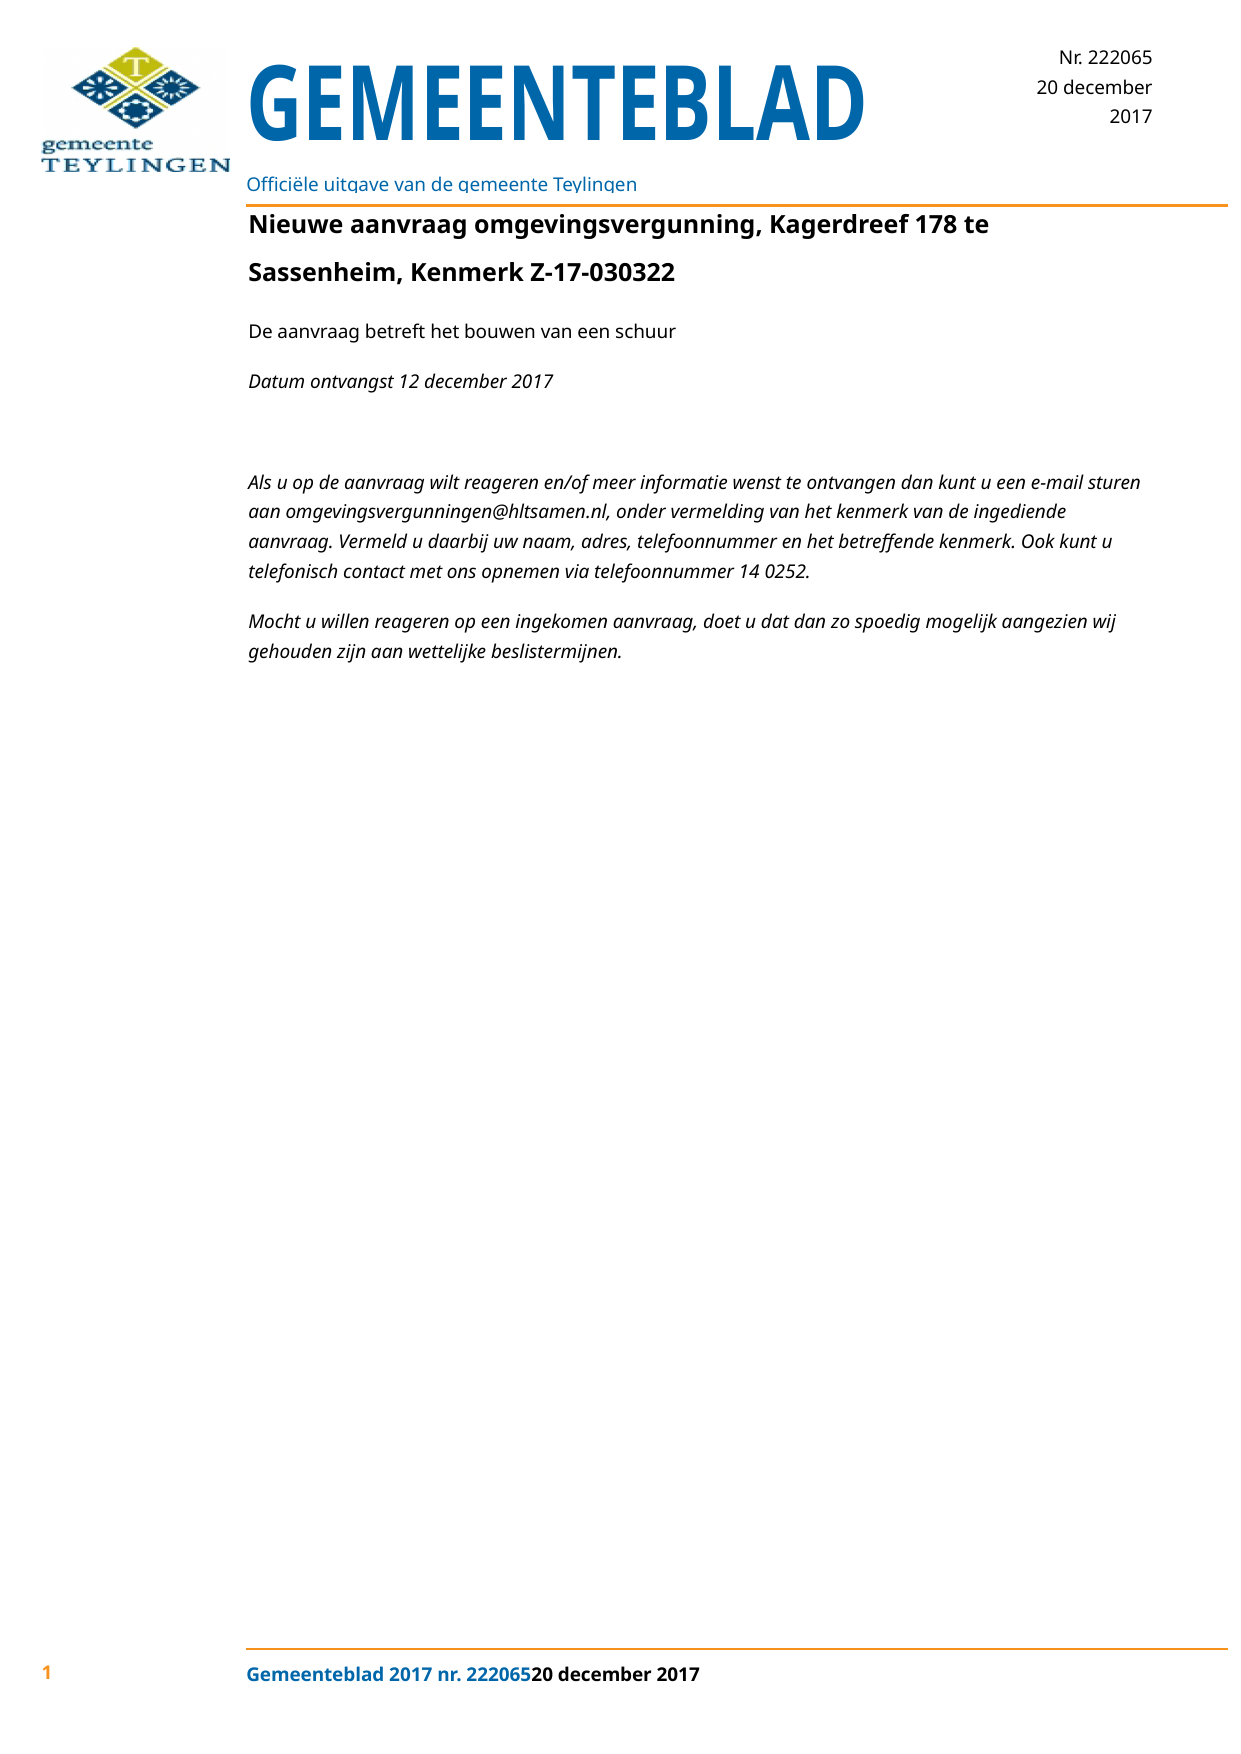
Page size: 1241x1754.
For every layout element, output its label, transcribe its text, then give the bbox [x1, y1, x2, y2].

picture [41, 47, 231, 172]
text Nieuwe aanvraag omgevingsvergunning, Kagerdreef 178 te Sassenheim, Kenmerk Z-17-030322 [248, 207, 1152, 288]
text Datum ontvangst 12 december 2017 [248, 368, 1152, 394]
text De aanvraag betreft het bouwen van een schuur [248, 318, 1152, 344]
text Mocht u willen reageren op een ingekomen aanvraag, doet u dat dan zo spoedig mogelijk aangezien wij gehouden zijn aan wettelijke beslistermijnen. [248, 608, 1152, 664]
text Als u op de aanvraag wilt reageren en/of meer informatie wenst te ontvangen dan kunt u een e-mail sturen aan omgevingsvergunningen@hltsamen.nl, onder vermelding van het kenmerk van de ingediende aanvraag. Vermeld u daarbij uw naam, adres, telefoonnummer en het betreffende kenmerk. Ook kunt u telefonisch contact met ons opnemen via telefoonnummer 14 0252. [248, 469, 1152, 584]
